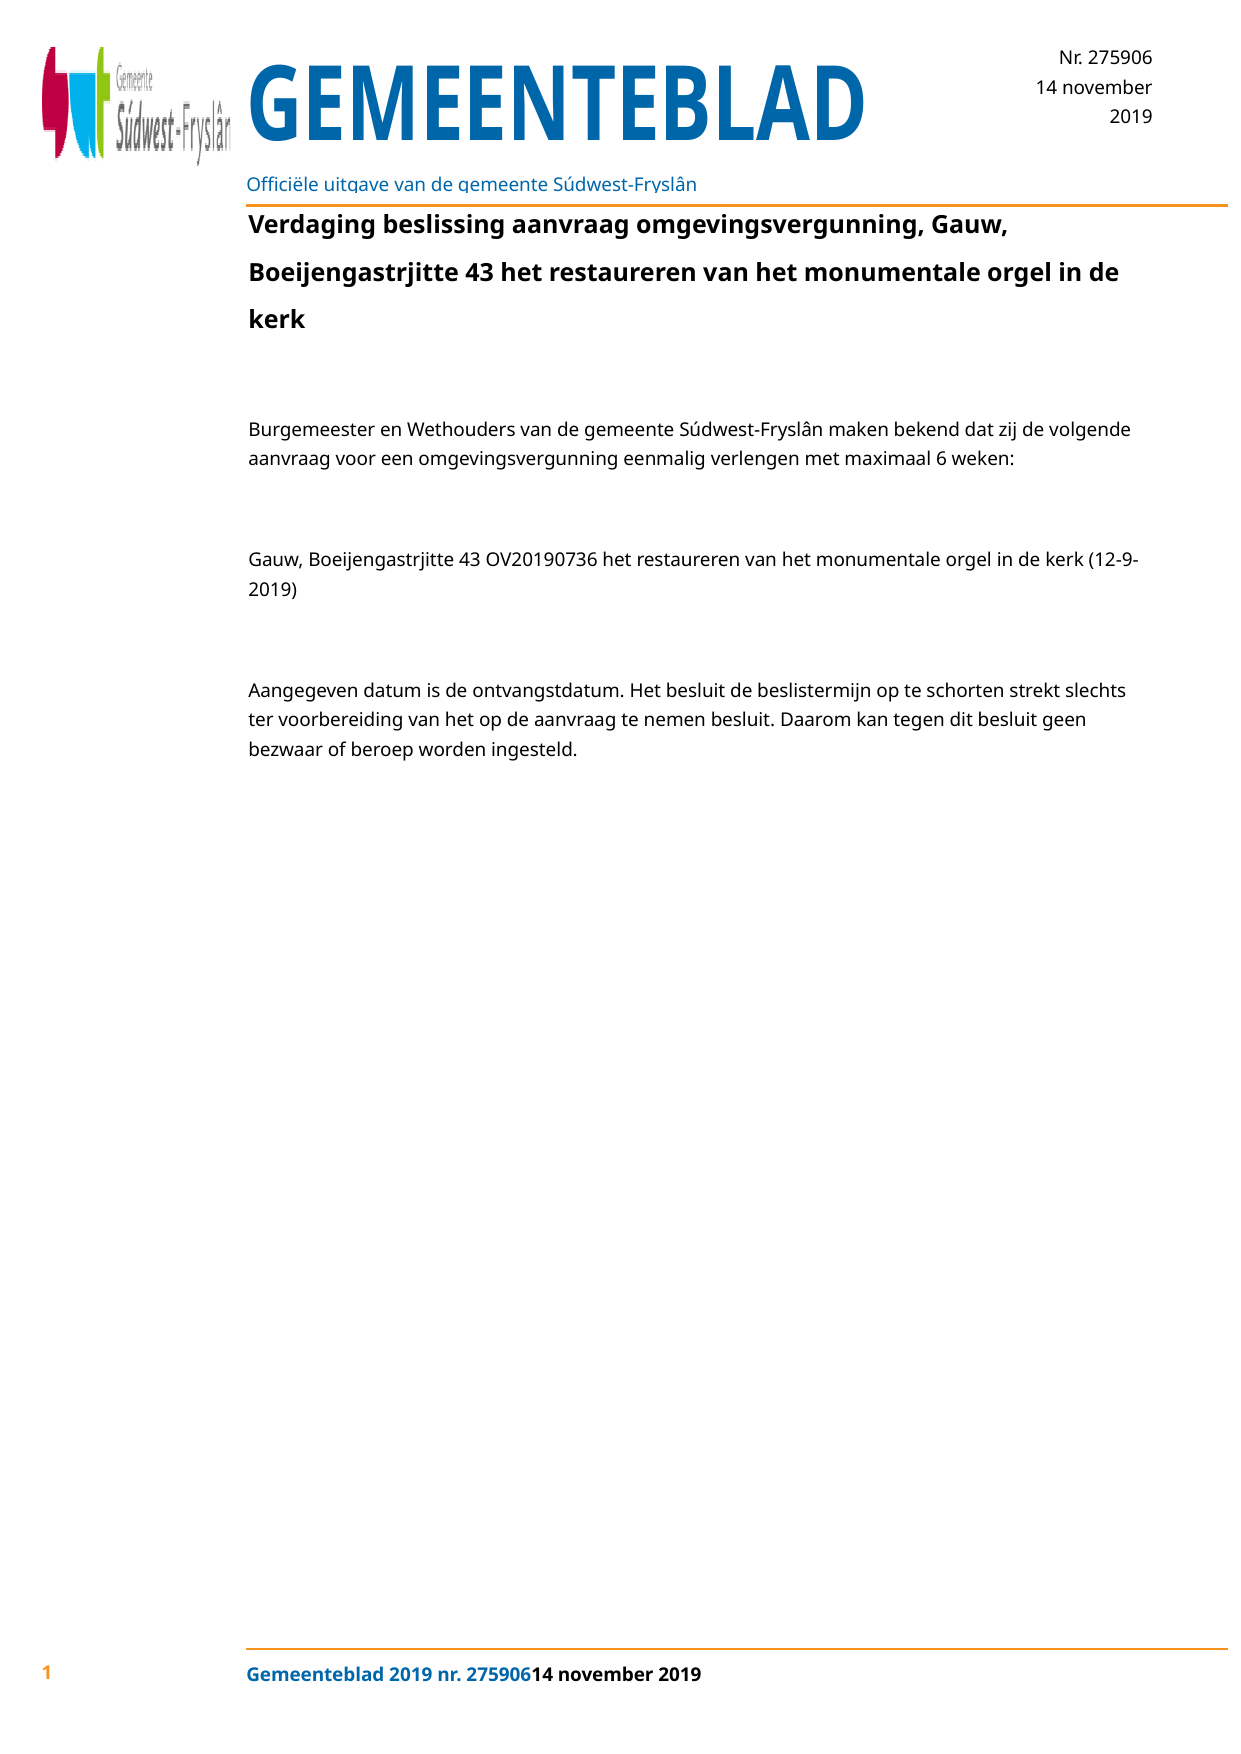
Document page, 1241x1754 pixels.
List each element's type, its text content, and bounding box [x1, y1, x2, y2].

text Verdaging beslissing aanvraag omgevingsvergunning, Gauw, Boeijengastrjitte 43 het restaureren van het monumentale orgel in de kerk [248, 207, 1152, 336]
text Gauw, Boeijengastrjitte 43 OV20190736 het restaureren van het monumentale orgel in de kerk (12-9-2019) [248, 546, 1152, 602]
text Aangegeven datum is de ontvangstdatum. Het besluit de beslistermijn op te schorten strekt slechts ter voorbereiding van het op de aanvraag te nemen besluit. Daarom kan tegen dit besluit geen bezwaar of beroep worden ingesteld. [248, 677, 1152, 762]
picture [41, 47, 231, 172]
text Burgemeester en Wethouders van de gemeente Súdwest-Fryslân maken bekend dat zij de volgende aanvraag voor een omgevingsvergunning eenmalig verlengen met maximaal 6 weken: [248, 416, 1152, 471]
